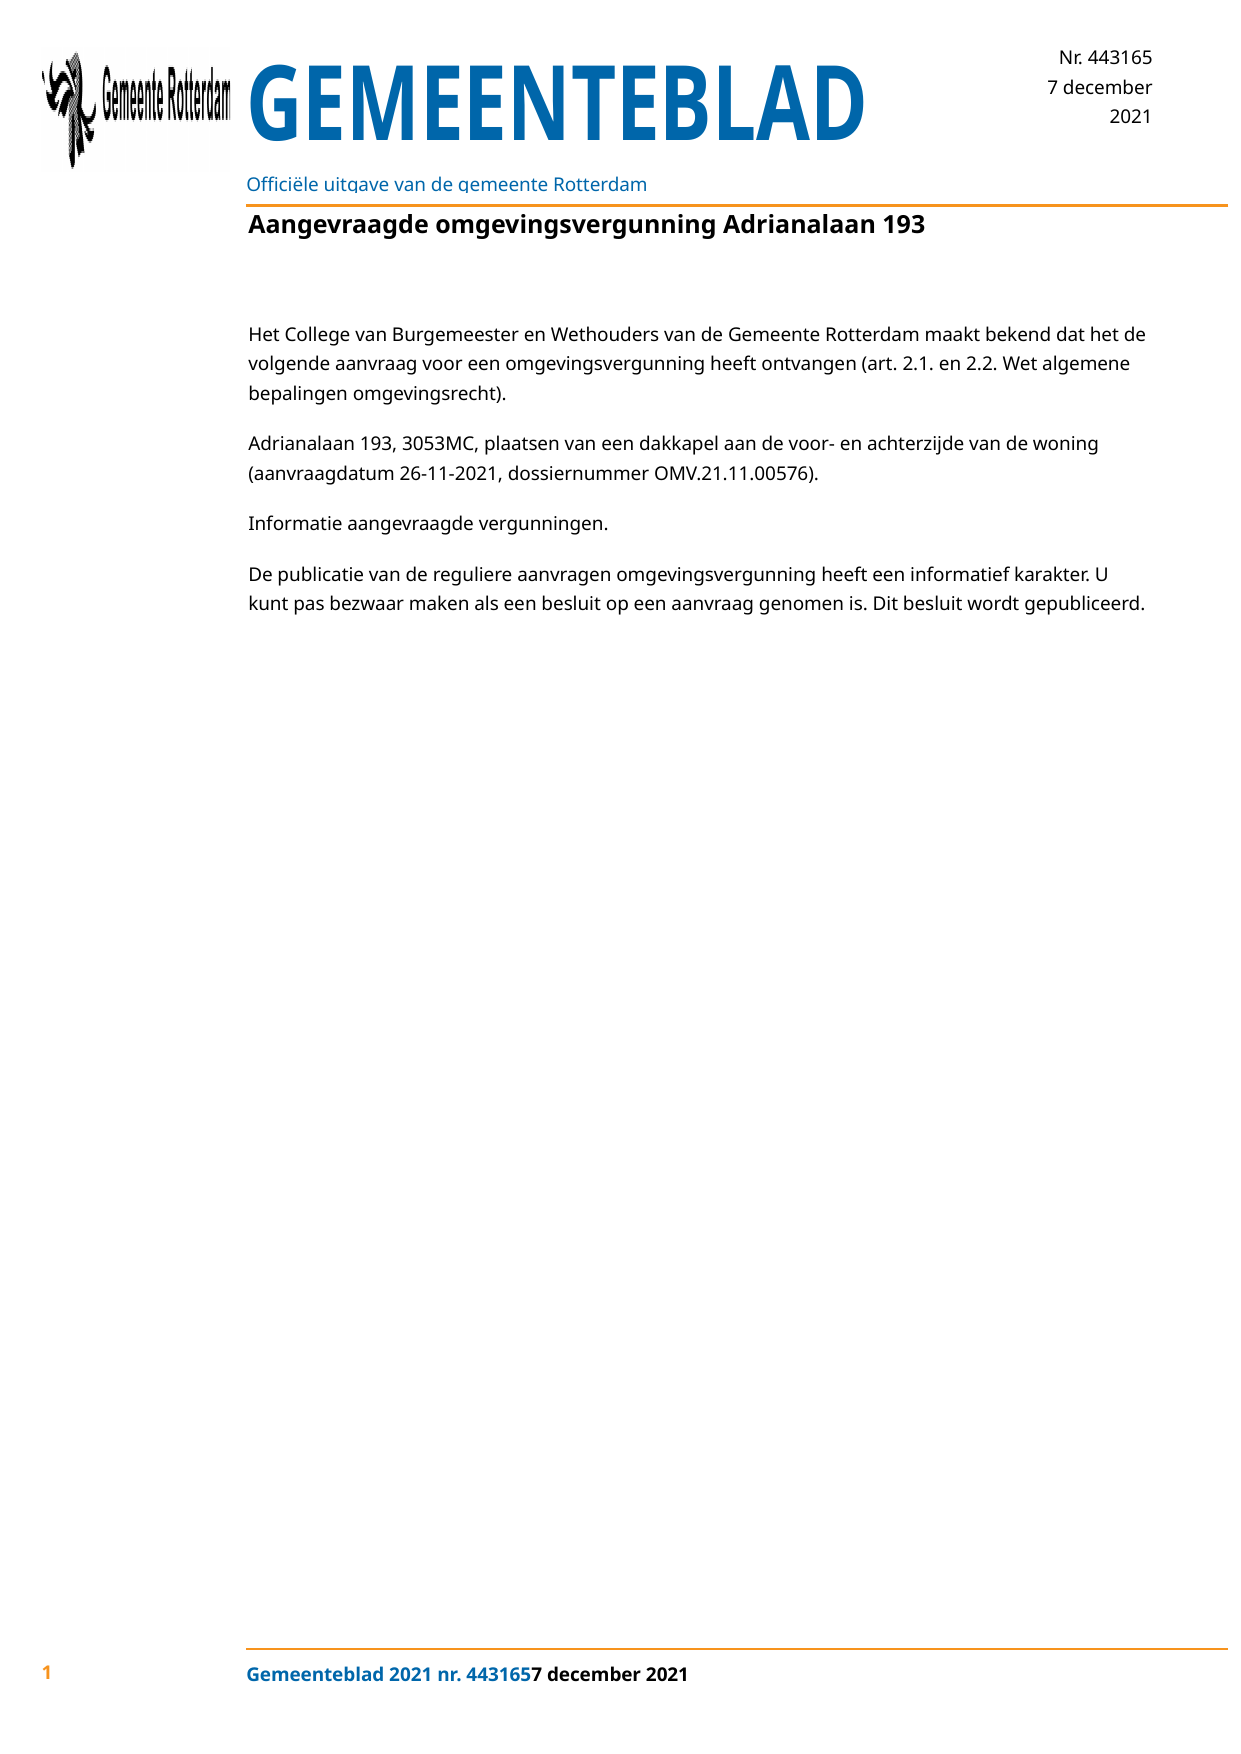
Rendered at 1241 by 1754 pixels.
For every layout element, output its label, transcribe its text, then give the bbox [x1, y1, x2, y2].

picture [41, 47, 231, 172]
text Aangevraagde omgevingsvergunning Adrianalaan 193 [248, 207, 1152, 241]
text De publicatie van de reguliere aanvragen omgevingsvergunning heeft een informatief karakter. U kunt pas bezwaar maken als een besluit op een aanvraag genomen is. Dit besluit wordt gepubliceerd. [248, 561, 1152, 616]
text Informatie aangevraagde vergunningen. [248, 510, 1152, 536]
text Adrianalaan 193, 3053MC, plaatsen van een dakkapel aan de voor- en achterzijde van de woning (aanvraagdatum 26-11-2021, dossiernummer OMV.21.11.00576). [248, 430, 1152, 486]
text Het College van Burgemeester en Wethouders van de Gemeente Rotterdam maakt bekend dat het de volgende aanvraag voor een omgevingsvergunning heeft ontvangen (art. 2.1. en 2.2. Wet algemene bepalingen omgevingsrecht). [248, 321, 1152, 406]
